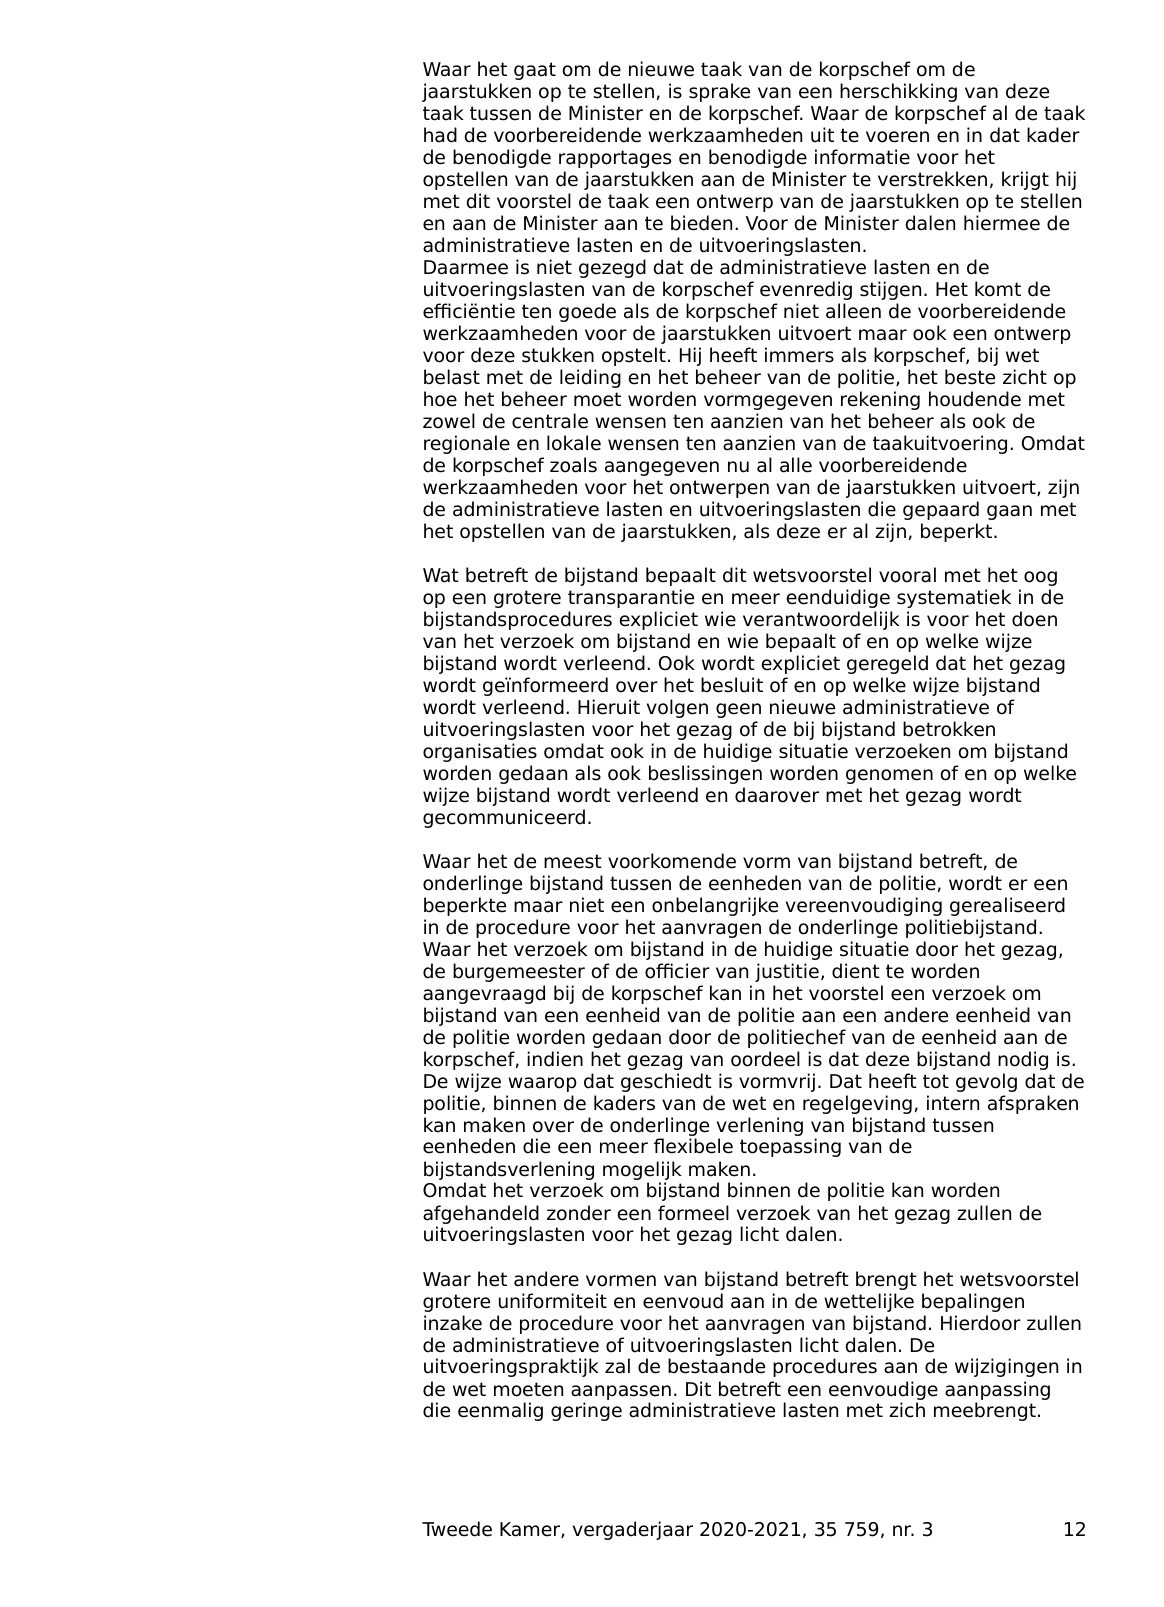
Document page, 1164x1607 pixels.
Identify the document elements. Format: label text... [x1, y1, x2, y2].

text Wat betreft de bijstand bepaalt dit wetsvoorstel vooral met het oog op een grotere transparantie en meer eenduidige systematiek in de bijstandsprocedures expliciet wie verantwoordelijk is voor het doen van het verzoek om bijstand en wie bepaalt of en op welke wijze bijstand wordt verleend. Ook wordt expliciet geregeld dat het gezag wordt geïnformeerd over het besluit of en op welke wijze bijstand wordt verleend. Hieruit volgen geen nieuwe administratieve of uitvoeringslasten voor het gezag of de bij bijstand betrokken organisaties omdat ook in de huidige situatie verzoeken om bijstand worden gedaan als ook beslissingen worden genomen of en op welke wijze bijstand wordt verleend en daarover met het gezag wordt gecommuniceerd. [422, 565, 1087, 828]
text Waar het gaat om de nieuwe taak van de korpschef om de jaarstukken op te stellen, is sprake van een herschikking van deze taak tussen de Minister en de korpschef. Waar de korpschef al de taak had de voorbereidende werkzaamheden uit te voeren en in dat kader de benodigde rapportages en benodigde informatie voor het opstellen van de jaarstukken aan de Minister te verstrekken, krijgt hij met dit voorstel de taak een ontwerp van de jaarstukken op te stellen en aan de Minister aan te bieden. Voor de Minister dalen hiermee de administratieve lasten en de uitvoeringslasten. [422, 59, 1087, 257]
text Waar het de meest voorkomende vorm van bijstand betreft, de onderlinge bijstand tussen de eenheden van de politie, wordt er een beperkte maar niet een onbelangrijke vereenvoudiging gerealiseerd in de procedure voor het aanvragen de onderlinge politiebijstand. Waar het verzoek om bijstand in de huidige situatie door het gezag, de burgemeester of de officier van justitie, dient te worden aangevraagd bij de korpschef kan in het voorstel een verzoek om bijstand van een eenheid van de politie aan een andere eenheid van de politie worden gedaan door de politiechef van de eenheid aan de korpschef, indien het gezag van oordeel is dat deze bijstand nodig is. De wijze waarop dat geschiedt is vormvrij. Dat heeft tot gevolg dat de politie, binnen de kaders van de wet en regelgeving, intern afspraken kan maken over de onderlinge verlening van bijstand tussen eenheden die een meer flexibele toepassing van de bijstandsverlening mogelijk maken. [422, 851, 1087, 1180]
text Omdat het verzoek om bijstand binnen de politie kan worden afgehandeld zonder een formeel verzoek van het gezag zullen de uitvoeringslasten voor het gezag licht dalen. [422, 1180, 1087, 1246]
text Waar het andere vormen van bijstand betreft brengt het wetsvoorstel grotere uniformiteit en eenvoud aan in de wettelijke bepalingen inzake de procedure voor het aanvragen van bijstand. Hierdoor zullen de administratieve of uitvoeringslasten licht dalen. De uitvoeringspraktijk zal de bestaande procedures aan de wijzigingen in de wet moeten aanpassen. Dit betreft een eenvoudige aanpassing die eenmalig geringe administratieve lasten met zich meebrengt. [422, 1268, 1087, 1422]
text Daarmee is niet gezegd dat de administratieve lasten en de uitvoeringslasten van de korpschef evenredig stijgen. Het komt de efficiëntie ten goede als de korpschef niet alleen de voorbereidende werkzaamheden voor de jaarstukken uitvoert maar ook een ontwerp voor deze stukken opstelt. Hij heeft immers als korpschef, bij wet belast met de leiding en het beheer van de politie, het beste zicht op hoe het beheer moet worden vormgegeven rekening houdende met zowel de centrale wensen ten aanzien van het beheer als ook de regionale en lokale wensen ten aanzien van de taakuitvoering. Omdat de korpschef zoals aangegeven nu al alle voorbereidende werkzaamheden voor het ontwerpen van de jaarstukken uitvoert, zijn de administratieve lasten en uitvoeringslasten die gepaard gaan met het opstellen van de jaarstukken, als deze er al zijn, beperkt. [422, 257, 1087, 543]
